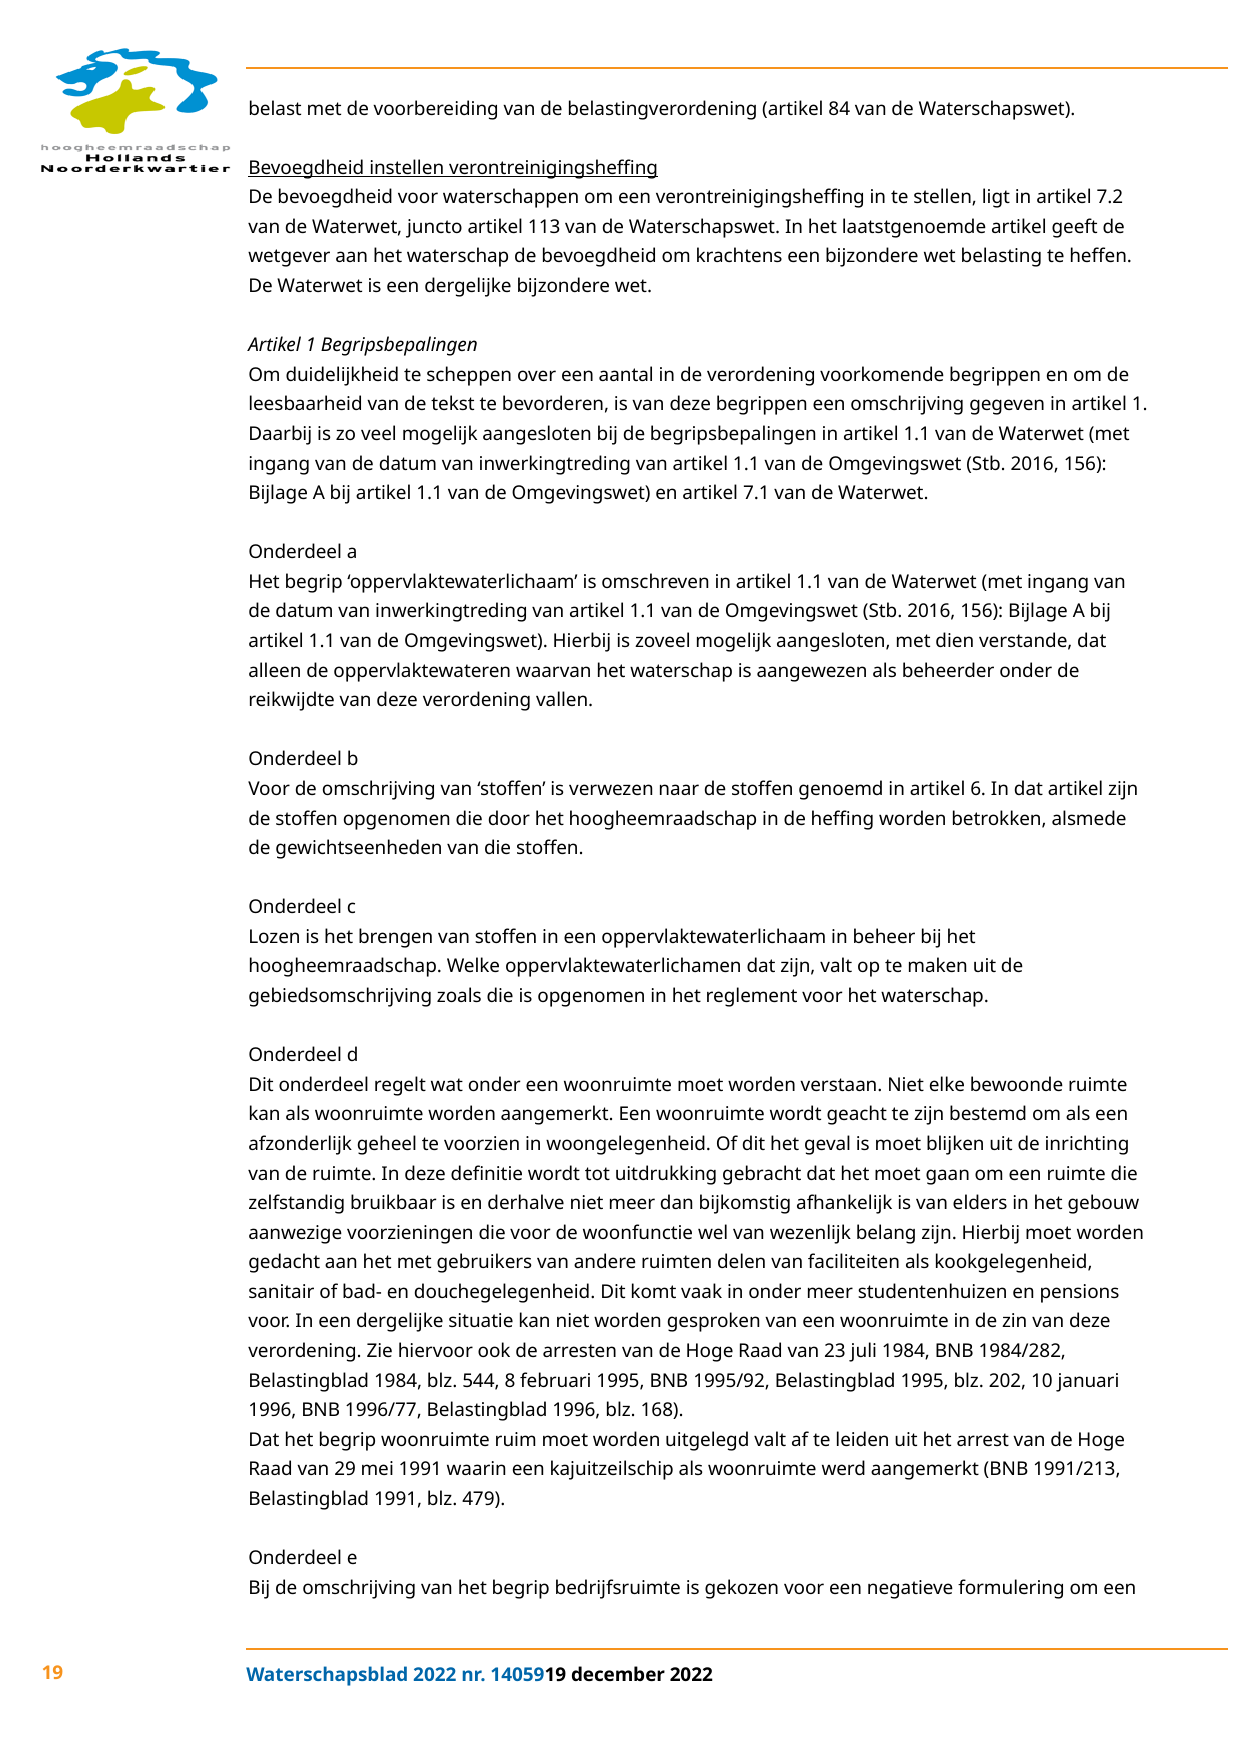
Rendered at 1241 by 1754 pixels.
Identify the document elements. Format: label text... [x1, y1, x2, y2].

text De bevoegdheid voor waterschappen om een verontreinigingsheffing in te stellen, ligt in artikel 7.2 van de Waterwet, juncto artikel 113 van de Waterschapswet. In het laatstgenoemde artikel geeft de wetgever aan het waterschap de bevoegdheid om krachtens een bijzondere wet belasting te heffen. De Waterwet is een dergelijke bijzondere wet. [248, 183, 1152, 298]
text belast met de voorbereiding van de belastingverordening (artikel 84 van de Waterschapswet). [248, 95, 1152, 121]
text Dit onderdeel regelt wat onder een woonruimte moet worden verstaan. Niet elke bewoonde ruimte kan als woonruimte worden aangemerkt. Een woonruimte wordt geacht te zijn bestemd om als een afzonderlijk geheel te voorzien in woongelegenheid. Of dit het geval is moet blijken uit de inrichting van de ruimte. In deze definitie wordt tot uitdrukking gebracht dat het moet gaan om een ruimte die zelfstandig bruikbaar is en derhalve niet meer dan bijkomstig afhankelijk is van elders in het gebouw aanwezige voorzieningen die voor de woonfunctie wel van wezenlijk belang zijn. Hierbij moet worden gedacht aan het met gebruikers van andere ruimten delen van faciliteiten als kookgelegenheid, sanitair of bad- en douchegelegenheid. Dit komt vaak in onder meer studentenhuizen en pensions voor. In een dergelijke situatie kan niet worden gesproken van een woonruimte in de zin van deze verordening. Zie hiervoor ook de arresten van de Hoge Raad van 23 juli 1984, BNB 1984/282, Belastingblad 1984, blz. 544, 8 februari 1995, BNB 1995/92, Belastingblad 1995, blz. 202, 10 januari 1996, BNB 1996/77, Belastingblad 1996, blz. 168). [248, 1071, 1152, 1422]
text Bij de omschrijving van het begrip bedrijfsruimte is gekozen voor een negatieve formulering om een [248, 1574, 1152, 1600]
text Onderdeel a [248, 538, 1152, 564]
text Lozen is het brengen van stoffen in een oppervlaktewaterlichaam in beheer bij het hoogheemraadschap. Welke oppervlaktewaterlichamen dat zijn, valt op te maken uit de gebiedsomschrijving zoals die is opgenomen in het reglement voor het waterschap. [248, 923, 1152, 1008]
text Het begrip ‘oppervlaktewaterlichaam’ is omschreven in artikel 1.1 van de Waterwet (met ingang van de datum van inwerkingtreding van artikel 1.1 van de Omgevingswet (Stb. 2016, 156): Bijlage A bij artikel 1.1 van de Omgevingswet). Hierbij is zoveel mogelijk aangesloten, met dien verstande, dat alleen de oppervlaktewateren waarvan het waterschap is aangewezen als beheerder onder de reikwijdte van deze verordening vallen. [248, 568, 1152, 712]
picture [41, 47, 231, 172]
text Om duidelijkheid te scheppen over een aantal in de verordening voorkomende begrippen en om de leesbaarheid van de tekst te bevorderen, is van deze begrippen een omschrijving gegeven in artikel 1. Daarbij is zo veel mogelijk aangesloten bij de begripsbepalingen in artikel 1.1 van de Waterwet (met ingang van de datum van inwerkingtreding van artikel 1.1 van de Omgevingswet (Stb. 2016, 156): Bijlage A bij artikel 1.1 van de Omgevingswet) en artikel 7.1 van de Waterwet. [248, 361, 1152, 505]
text Voor de omschrijving van ‘stoffen’ is verwezen naar de stoffen genoemd in artikel 6. In dat artikel zijn de stoffen opgenomen die door het hoogheemraadschap in de heffing worden betrokken, alsmede de gewichtseenheden van die stoffen. [248, 775, 1152, 860]
text Onderdeel d [248, 1041, 1152, 1067]
text Dat het begrip woonruimte ruim moet worden uitgelegd valt af te leiden uit het arrest van de Hoge Raad van 29 mei 1991 waarin een kajuitzeilschip als woonruimte werd aangemerkt (BNB 1991/213, Belastingblad 1991, blz. 479). [248, 1426, 1152, 1511]
text Bevoegdheid instellen verontreinigingsheffing [248, 154, 1152, 180]
text Onderdeel b [248, 746, 1152, 771]
text Onderdeel c [248, 893, 1152, 919]
text Onderdeel e [248, 1544, 1152, 1570]
text Artikel 1 Begripsbepalingen [248, 331, 1152, 357]
